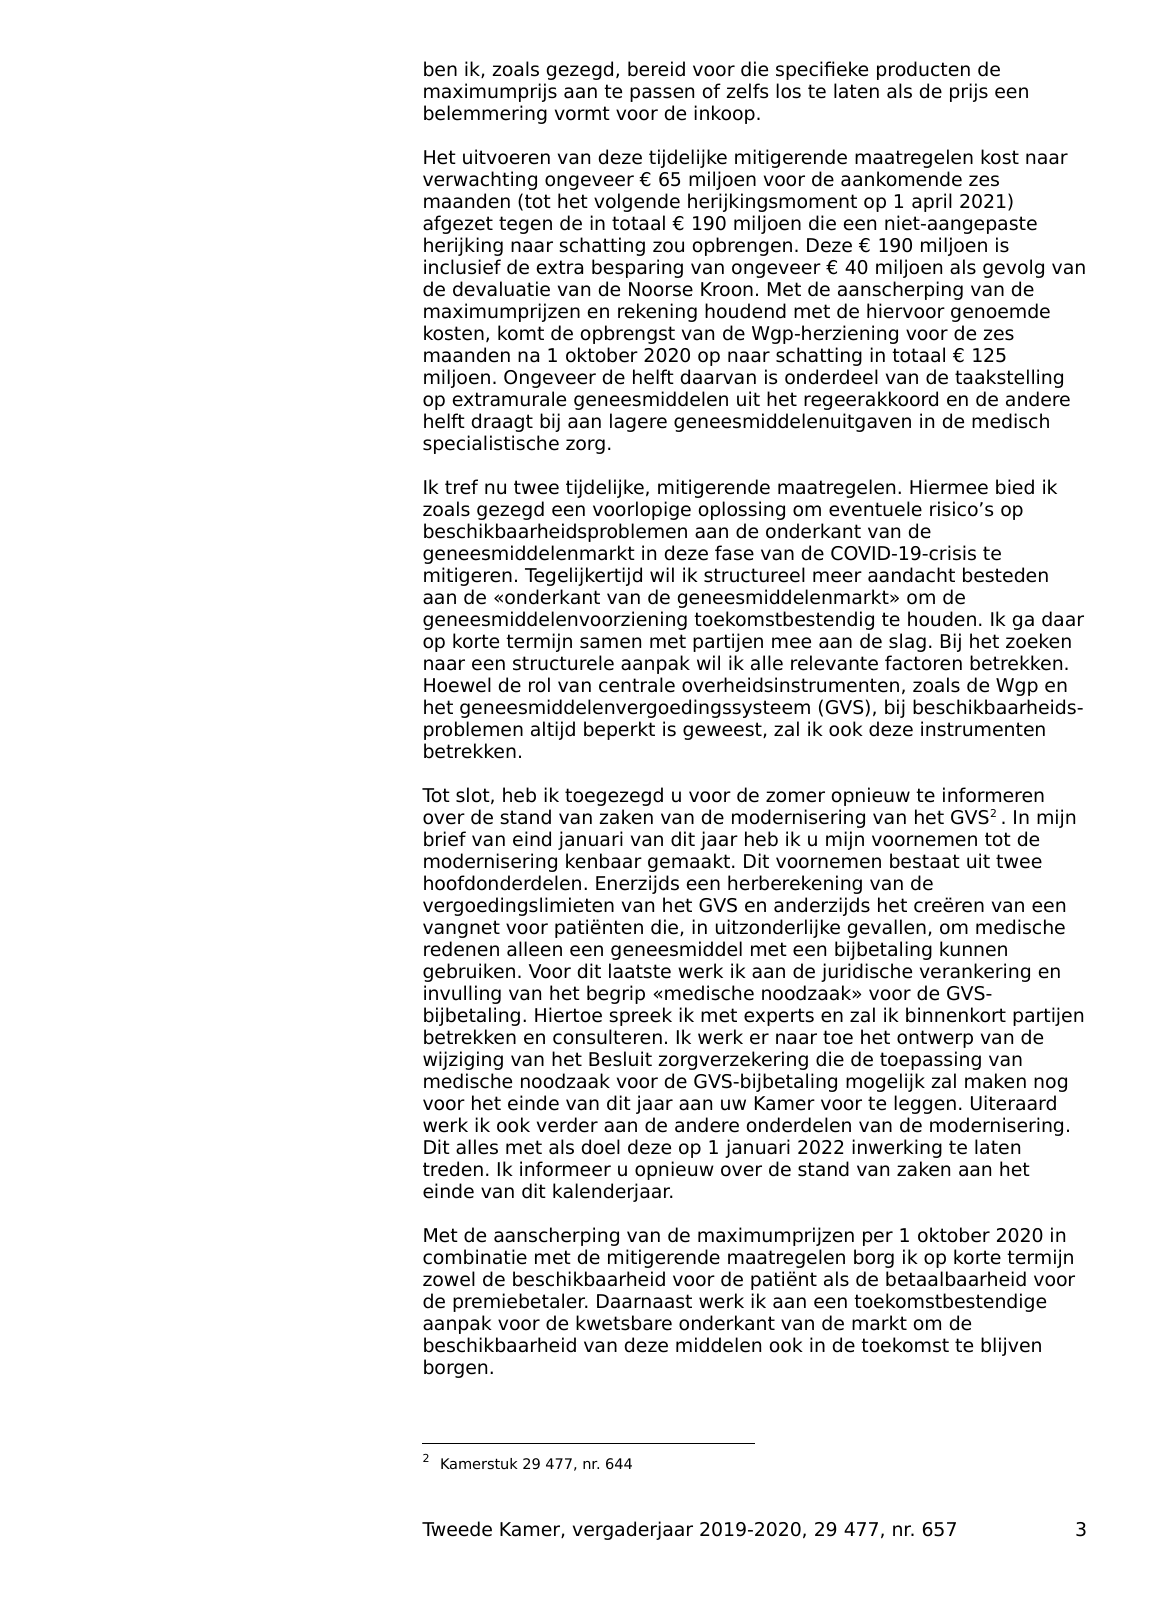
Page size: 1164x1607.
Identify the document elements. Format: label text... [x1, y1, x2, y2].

text Het uitvoeren van deze tijdelijke mitigerende maatregelen kost naar verwachting ongeveer € 65 miljoen voor de aankomende zes maanden (tot het volgende herijkingsmoment op 1 april 2021) afgezet tegen de in totaal € 190 miljoen die een niet-aangepaste herijking naar schatting zou opbrengen. Deze € 190 miljoen is inclusief de extra besparing van ongeveer € 40 miljoen als gevolg van de devaluatie van de Noorse Kroon. Met de aanscherping van de maximumprijzen en rekening houdend met de hiervoor genoemde kosten, komt de opbrengst van de Wgp-herziening voor de zes maanden na 1 oktober 2020 op naar schatting in totaal € 125 miljoen. Ongeveer de helft daarvan is onderdeel van de taakstelling op extramurale geneesmiddelen uit het regeerakkoord en de andere helft draagt bij aan lagere geneesmiddelenuitgaven in de medisch specialistische zorg. [422, 147, 1087, 455]
text Tot slot, heb ik toegezegd u voor de zomer opnieuw te informeren over de stand van zaken van de modernisering van het GVS. In mijn brief van eind januari van dit jaar heb ik u mijn voornemen tot de modernisering kenbaar gemaakt. Dit voornemen bestaat uit twee hoofdonderdelen. Enerzijds een herberekening van de vergoedingslimieten van het GVS en anderzijds het creëren van een vangnet voor patiënten die, in uitzonderlijke gevallen, om medische redenen alleen een geneesmiddel met een bijbetaling kunnen gebruiken. Voor dit laatste werk ik aan de juridische verankering en invulling van het begrip «medische noodzaak» voor de GVS-bijbetaling. Hiertoe spreek ik met experts en zal ik binnenkort partijen betrekken en consulteren. Ik werk er naar toe het ontwerp van de wijziging van het Besluit zorgverzekering die de toepassing van medische noodzaak voor de GVS-bijbetaling mogelijk zal maken nog voor het einde van dit jaar aan uw Kamer voor te leggen. Uiteraard werk ik ook verder aan de andere onderdelen van de modernisering. Dit alles met als doel deze op 1 januari 2022 inwerking te laten treden. Ik informeer u opnieuw over de stand van zaken aan het einde van dit kalenderjaar. [422, 785, 1087, 1203]
text Ik tref nu twee tijdelijke, mitigerende maatregelen. Hiermee bied ik zoals gezegd een voorlopige oplossing om eventuele risico’s op beschikbaarheidsproblemen aan de onderkant van de geneesmiddelenmarkt in deze fase van de COVID-19-crisis te mitigeren. Tegelijkertijd wil ik structureel meer aandacht besteden aan de «onderkant van de geneesmiddelenmarkt» om de geneesmiddelenvoorziening toekomstbestendig te houden. Ik ga daar op korte termijn samen met partijen mee aan de slag. Bij het zoeken naar een structurele aanpak wil ik alle relevante factoren betrekken. Hoewel de rol van centrale overheidsinstrumenten, zoals de Wgp en het geneesmiddelenvergoedingssysteem (GVS), bij beschikbaarheids-problemen altijd beperkt is geweest, zal ik ook deze instrumenten betrekken. [422, 477, 1087, 763]
text Met de aanscherping van de maximumprijzen per 1 oktober 2020 in combinatie met de mitigerende maatregelen borg ik op korte termijn zowel de beschikbaarheid voor de patiënt als de betaalbaarheid voor de premiebetaler. Daarnaast werk ik aan een toekomstbestendige aanpak voor de kwetsbare onderkant van de markt om de beschikbaarheid van deze middelen ook in de toekomst te blijven borgen. [422, 1225, 1087, 1379]
text ben ik, zoals gezegd, bereid voor die specifieke producten de maximumprijs aan te passen of zelfs los te laten als de prijs een belemmering vormt voor de inkoop. [422, 59, 1087, 125]
text Kamerstuk 29 477, nr. 644 [422, 1452, 1087, 1474]
